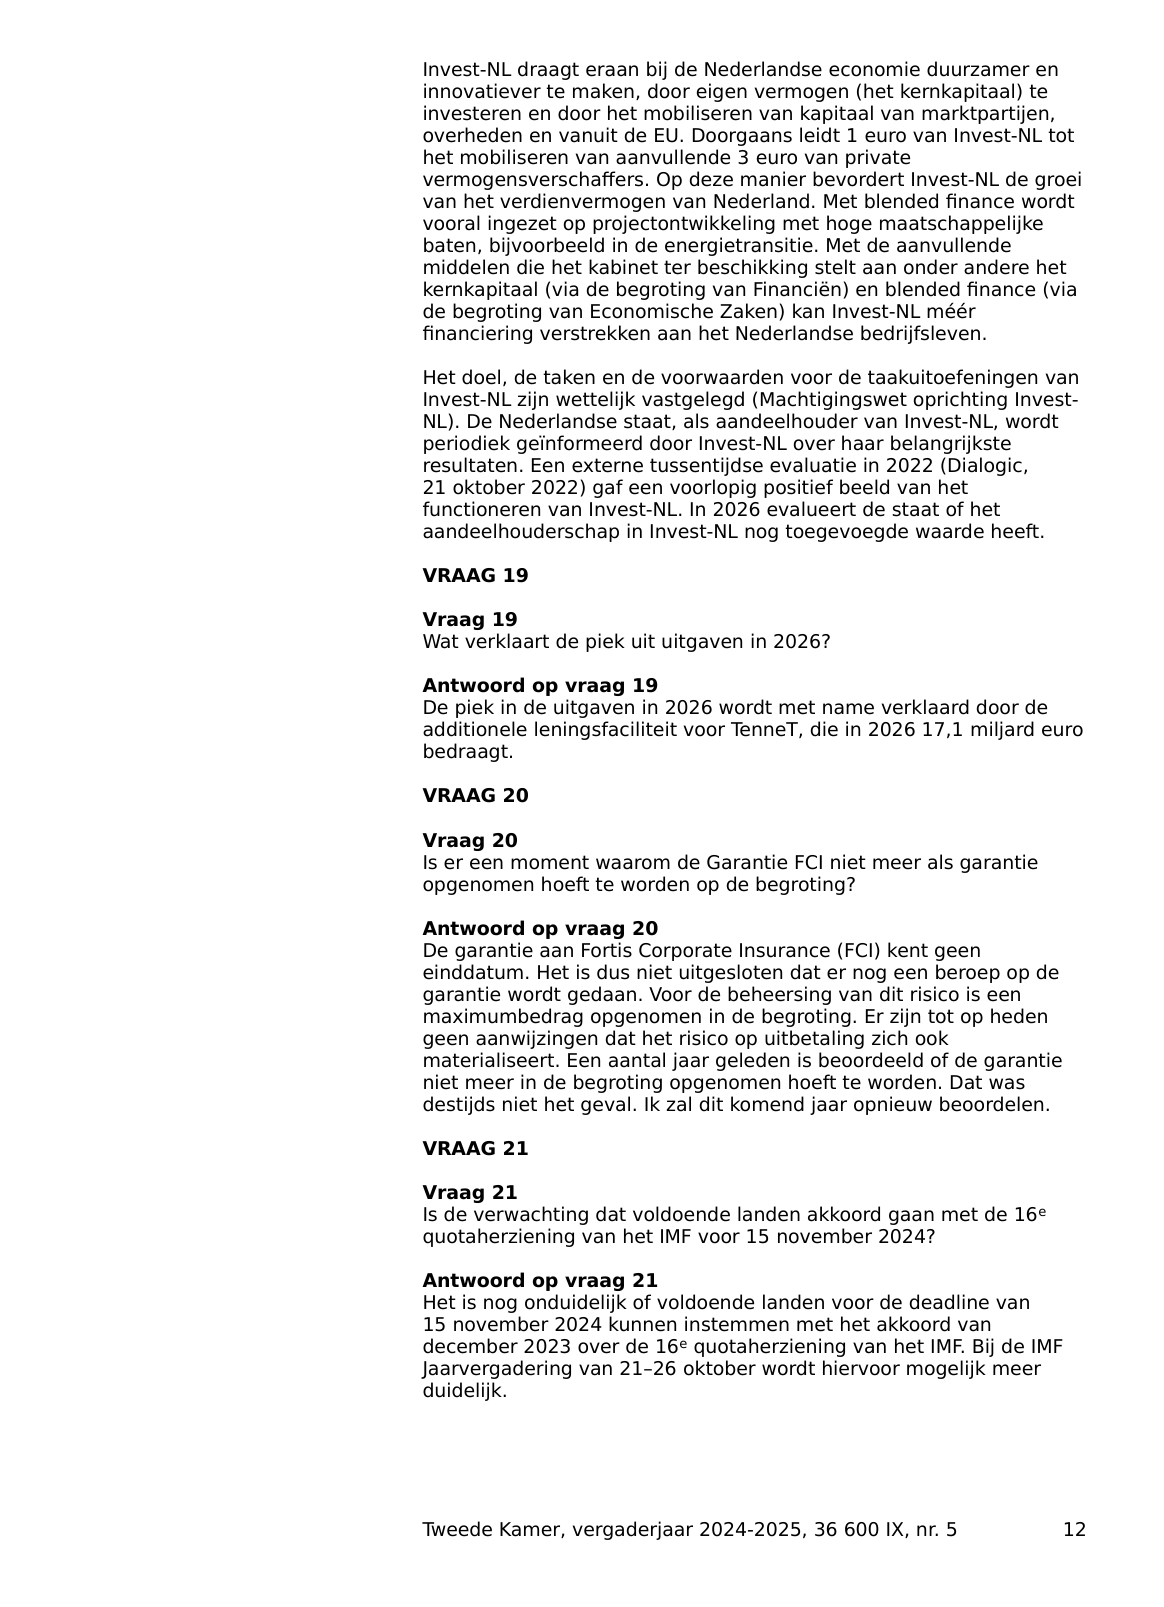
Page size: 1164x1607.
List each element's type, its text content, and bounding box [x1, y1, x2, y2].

text Antwoord op vraag 21 [422, 1270, 1087, 1292]
text De piek in de uitgaven in 2026 wordt met name verklaard door de additionele leningsfaciliteit voor TenneT, die in 2026 17,1 miljard euro bedraagt. [422, 697, 1087, 763]
text Het doel, de taken en de voorwaarden voor de taakuitoefeningen van Invest-NL zijn wettelijk vastgelegd (Machtigingswet oprichting Invest-NL). De Nederlandse staat, als aandeelhouder van Invest-NL, wordt periodiek geïnformeerd door Invest-NL over haar belangrijkste resultaten. Een externe tussentijdse evaluatie in 2022 (Dialogic, 21 oktober 2022) gaf een voorlopig positief beeld van het functioneren van Invest-NL. In 2026 evalueert de staat of het aandeelhouderschap in Invest-NL nog toegevoegde waarde heeft. [422, 367, 1087, 543]
text De garantie aan Fortis Corporate Insurance (FCI) kent geen einddatum. Het is dus niet uitgesloten dat er nog een beroep op de garantie wordt gedaan. Voor de beheersing van dit risico is een maximumbedrag opgenomen in de begroting. Er zijn tot op heden geen aanwijzingen dat het risico op uitbetaling zich ook materialiseert. Een aantal jaar geleden is beoordeeld of de garantie niet meer in de begroting opgenomen hoeft te worden. Dat was destijds niet het geval. Ik zal dit komend jaar opnieuw beoordelen. [422, 940, 1087, 1116]
text Vraag 21 [422, 1182, 1087, 1204]
text Antwoord op vraag 19 [422, 675, 1087, 697]
subtitle VRAAG 21 [422, 1138, 1087, 1160]
text Is de verwachting dat voldoende landen akkoord gaan met de 16e quotaherziening van het IMF voor 15 november 2024? [422, 1204, 1087, 1248]
subtitle VRAAG 20 [422, 785, 1087, 807]
text Vraag 20 [422, 829, 1087, 852]
subtitle VRAAG 19 [422, 565, 1087, 587]
text Wat verklaart de piek uit uitgaven in 2026? [422, 631, 1087, 653]
text Invest-NL draagt eraan bij de Nederlandse economie duurzamer en innovatiever te maken, door eigen vermogen (het kernkapitaal) te investeren en door het mobiliseren van kapitaal van marktpartijen, overheden en vanuit de EU. Doorgaans leidt 1 euro van Invest-NL tot het mobiliseren van aanvullende 3 euro van private vermogensverschaffers. Op deze manier bevordert Invest-NL de groei van het verdienvermogen van Nederland. Met blended finance wordt vooral ingezet op projectontwikkeling met hoge maatschappelijke baten, bijvoorbeeld in de energietransitie. Met de aanvullende middelen die het kabinet ter beschikking stelt aan onder andere het kernkapitaal (via de begroting van Financiën) en blended finance (via de begroting van Economische Zaken) kan Invest-NL méér financiering verstrekken aan het Nederlandse bedrijfsleven. [422, 59, 1087, 345]
text Vraag 19 [422, 609, 1087, 631]
text Antwoord op vraag 20 [422, 918, 1087, 940]
text Is er een moment waarom de Garantie FCI niet meer als garantie opgenomen hoeft te worden op de begroting? [422, 852, 1087, 896]
text Het is nog onduidelijk of voldoende landen voor de deadline van 15 november 2024 kunnen instemmen met het akkoord van december 2023 over de 16e quotaherziening van het IMF. Bij de IMF Jaarvergadering van 21–26 oktober wordt hiervoor mogelijk meer duidelijk. [422, 1292, 1087, 1402]
